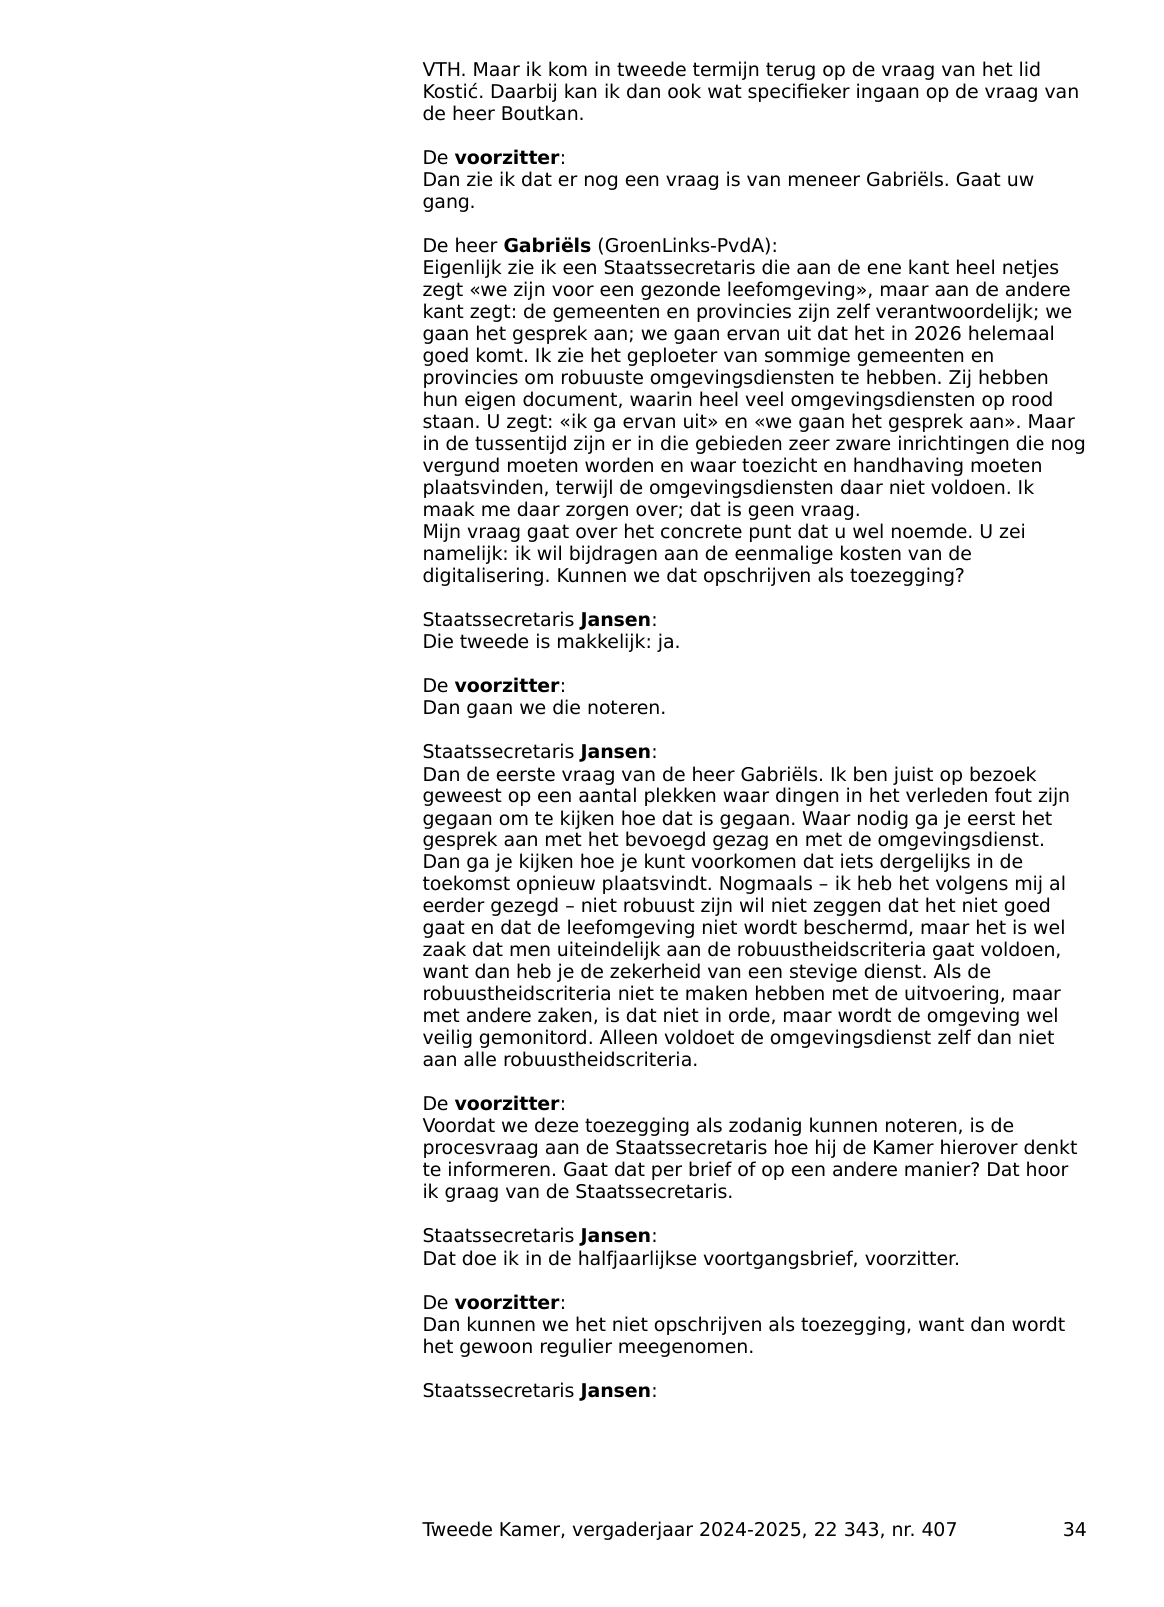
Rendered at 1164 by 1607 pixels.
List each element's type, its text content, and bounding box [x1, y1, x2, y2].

text VTH. Maar ik kom in tweede termijn terug op de vraag van het lid Kostić. Daarbij kan ik dan ook wat specifieker ingaan op de vraag van de heer Boutkan. [422, 59, 1087, 125]
text De heer Gabriëls (GroenLinks-PvdA): [422, 235, 1087, 257]
text Staatssecretaris Jansen: [422, 1380, 1087, 1402]
text Staatssecretaris Jansen: [422, 741, 1087, 763]
text Die tweede is makkelijk: ja. [422, 631, 1087, 653]
text Dan zie ik dat er nog een vraag is van meneer Gabriëls. Gaat uw gang. [422, 169, 1087, 213]
text De voorzitter: [422, 675, 1087, 697]
text Dan de eerste vraag van de heer Gabriëls. Ik ben juist op bezoek geweest op een aantal plekken waar dingen in het verleden fout zijn gegaan om te kijken hoe dat is gegaan. Waar nodig ga je eerst het gesprek aan met het bevoegd gezag en met de omgevingsdienst. Dan ga je kijken hoe je kunt voorkomen dat iets dergelijks in de toekomst opnieuw plaatsvindt. Nogmaals – ik heb het volgens mij al eerder gezegd – niet robuust zijn wil niet zeggen dat het niet goed gaat en dat de leefomgeving niet wordt beschermd, maar het is wel zaak dat men uiteindelijk aan de robuustheidscriteria gaat voldoen, want dan heb je de zekerheid van een stevige dienst. Als de robuustheidscriteria niet te maken hebben met de uitvoering, maar met andere zaken, is dat niet in orde, maar wordt de omgeving wel veilig gemonitord. Alleen voldoet de omgevingsdienst zelf dan niet aan alle robuustheidscriteria. [422, 763, 1087, 1071]
text Voordat we deze toezegging als zodanig kunnen noteren, is de procesvraag aan de Staatssecretaris hoe hij de Kamer hierover denkt te informeren. Gaat dat per brief of op een andere manier? Dat hoor ik graag van de Staatssecretaris. [422, 1115, 1087, 1203]
text Staatssecretaris Jansen: [422, 1225, 1087, 1247]
text Eigenlijk zie ik een Staatssecretaris die aan de ene kant heel netjes zegt «we zijn voor een gezonde leefomgeving», maar aan de andere kant zegt: de gemeenten en provincies zijn zelf verantwoordelijk; we gaan het gesprek aan; we gaan ervan uit dat het in 2026 helemaal goed komt. Ik zie het geploeter van sommige gemeenten en provincies om robuuste omgevingsdiensten te hebben. Zij hebben hun eigen document, waarin heel veel omgevingsdiensten op rood staan. U zegt: «ik ga ervan uit» en «we gaan het gesprek aan». Maar in de tussentijd zijn er in die gebieden zeer zware inrichtingen die nog vergund moeten worden en waar toezicht en handhaving moeten plaatsvinden, terwijl de omgevingsdiensten daar niet voldoen. Ik maak me daar zorgen over; dat is geen vraag. [422, 257, 1087, 521]
text De voorzitter: [422, 147, 1087, 169]
text De voorzitter: [422, 1292, 1087, 1313]
text Dat doe ik in de halfjaarlijkse voortgangsbrief, voorzitter. [422, 1247, 1087, 1269]
text Dan kunnen we het niet opschrijven als toezegging, want dan wordt het gewoon regulier meegenomen. [422, 1313, 1087, 1357]
text Dan gaan we die noteren. [422, 697, 1087, 719]
text Staatssecretaris Jansen: [422, 609, 1087, 631]
text De voorzitter: [422, 1093, 1087, 1115]
text Mijn vraag gaat over het concrete punt dat u wel noemde. U zei namelijk: ik wil bijdragen aan de eenmalige kosten van de digitalisering. Kunnen we dat opschrijven als toezegging? [422, 521, 1087, 587]
